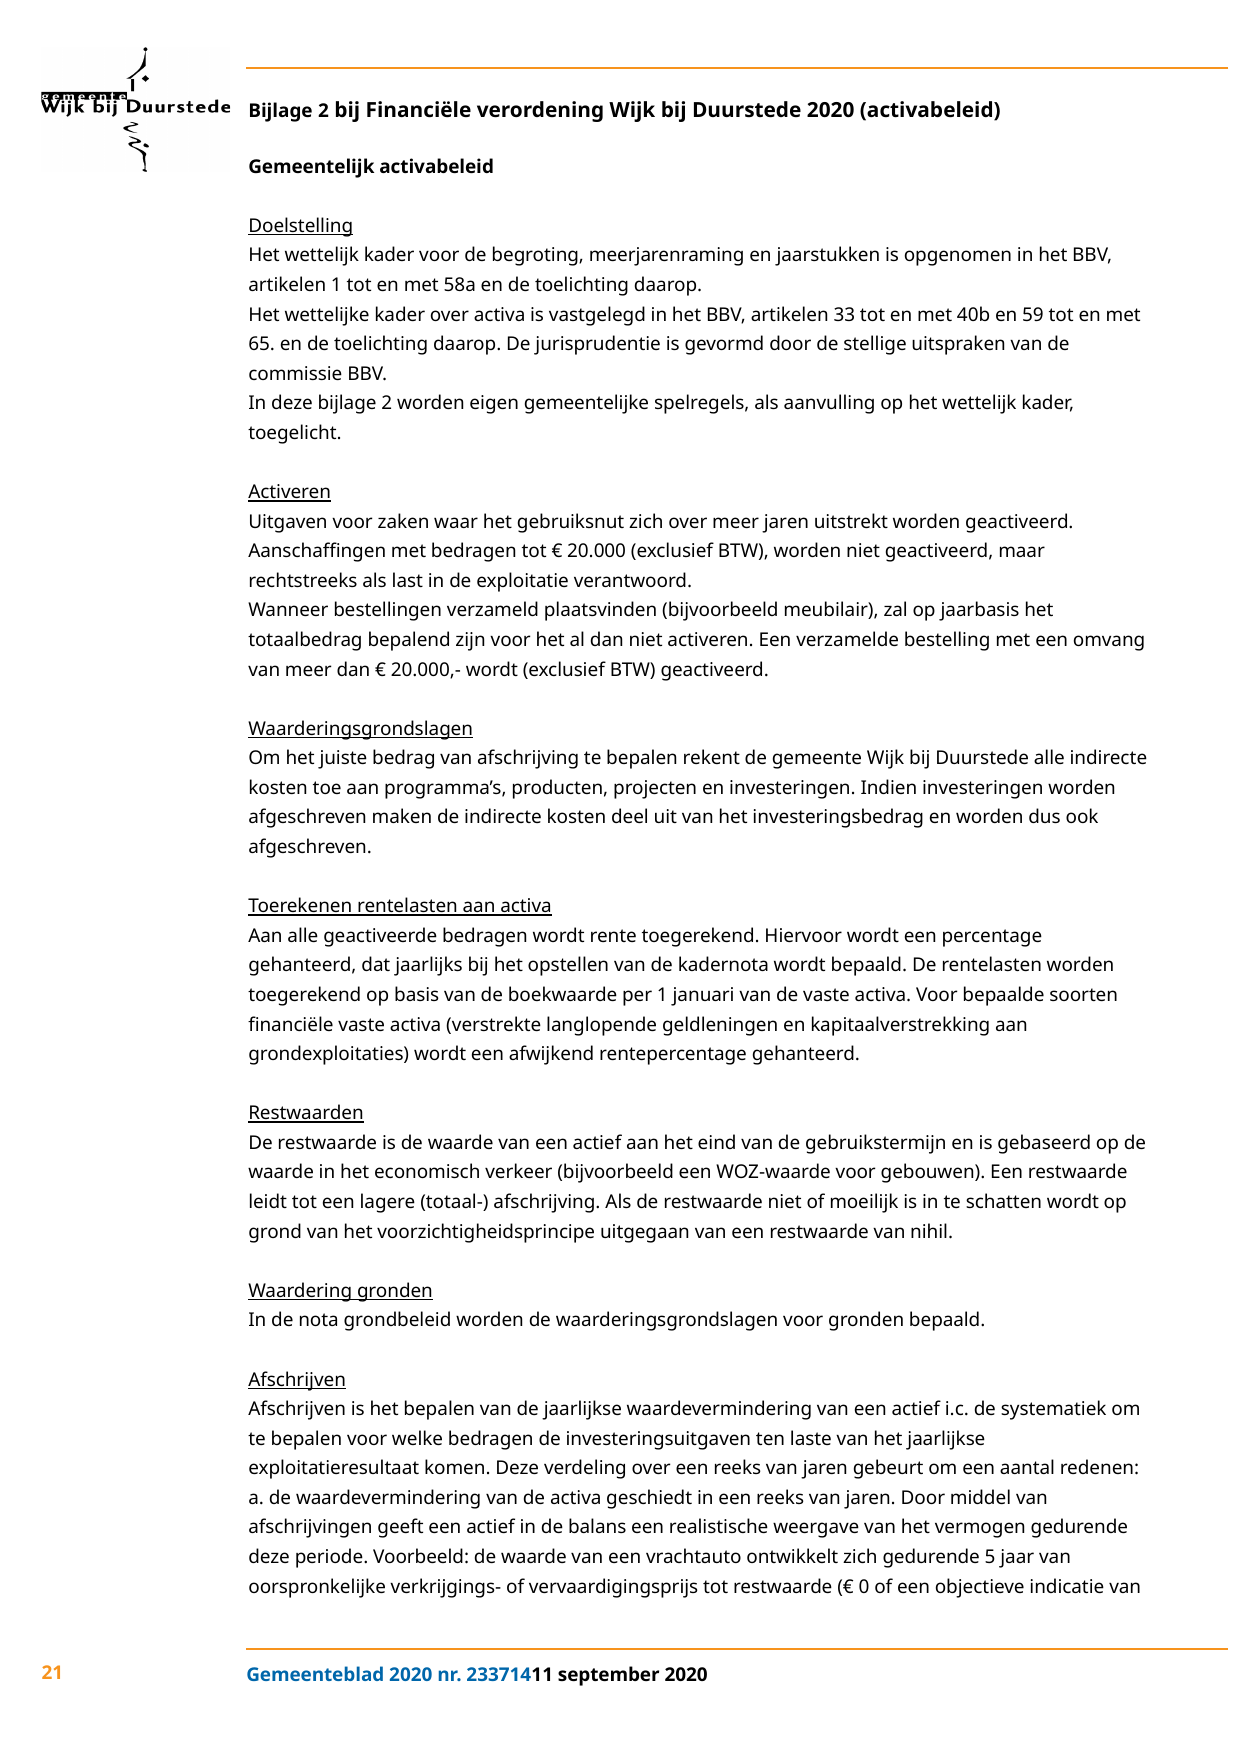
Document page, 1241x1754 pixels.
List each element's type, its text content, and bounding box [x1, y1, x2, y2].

text In de nota grondbeleid worden de waarderingsgrondslagen voor gronden bepaald. [248, 1307, 1152, 1332]
text Restwaarden [248, 1099, 1152, 1125]
text Gemeentelijk activabeleid [248, 153, 1152, 179]
text Doelstelling [248, 212, 1152, 238]
text Afschrijven is het bepalen van de jaarlijkse waardevermindering van een actief i.c. de systematiek om te bepalen voor welke bedragen de investeringsuitgaven ten laste van het jaarlijkse exploitatieresultaat komen. Deze verdeling over een reeks van jaren gebeurt om een aantal redenen: [248, 1395, 1152, 1480]
text De restwaarde is de waarde van een actief aan het eind van de gebruikstermijn en is gebaseerd op de waarde in het economisch verkeer (bijvoorbeeld een WOZ-waarde voor gebouwen). Een restwaarde leidt tot een lagere (totaal-) afschrijving. Als de restwaarde niet of moeilijk is in te schatten wordt op grond van het voorzichtigheidsprincipe uitgegaan van een restwaarde van nihil. [248, 1129, 1152, 1244]
text Om het juiste bedrag van afschrijving te bepalen rekent de gemeente Wijk bij Duurstede alle indirecte kosten toe aan programma’s, producten, projecten en investeringen. Indien investeringen worden afgeschreven maken de indirecte kosten deel uit van het investeringsbedrag en worden dus ook afgeschreven. [248, 744, 1152, 859]
text Het wettelijk kader voor de begroting, meerjarenraming en jaarstukken is opgenomen in het BBV, artikelen 1 tot en met 58a en de toelichting daarop. [248, 242, 1152, 297]
text Bijlage 2 bij Financiële verordening Wijk bij Duurstede 2020 (activabeleid) [248, 95, 1152, 123]
text a. de waardevermindering van de activa geschiedt in een reeks van jaren. Door middel van afschrijvingen geeft een actief in de balans een realistische weergave van het vermogen gedurende deze periode. Voorbeeld: de waarde van een vrachtauto ontwikkelt zich gedurende 5 jaar van oorspronkelijke verkrijgings- of vervaardigingsprijs tot restwaarde (€ 0 of een objectieve indicatie van [248, 1484, 1152, 1599]
text Aanschaffingen met bedragen tot € 20.000 (exclusief BTW), worden niet geactiveerd, maar rechtstreeks als last in de exploitatie verantwoord. [248, 537, 1152, 593]
text Waarderingsgrondslagen [248, 715, 1152, 741]
text Aan alle geactiveerde bedragen wordt rente toegerekend. Hiervoor wordt een percentage gehanteerd, dat jaarlijks bij het opstellen van de kadernota wordt bepaald. De rentelasten worden toegerekend op basis van de boekwaarde per 1 januari van de vaste activa. Voor bepaalde soorten financiële vaste activa (verstrekte langlopende geldleningen en kapitaalverstrekking aan grondexploitaties) wordt een afwijkend rentepercentage gehanteerd. [248, 922, 1152, 1066]
text In deze bijlage 2 worden eigen gemeentelijke spelregels, als aanvulling op het wettelijk kader, toegelicht. [248, 389, 1152, 445]
text Activeren [248, 478, 1152, 504]
text Waardering gronden [248, 1277, 1152, 1303]
text Het wettelijke kader over activa is vastgelegd in het BBV, artikelen 33 tot en met 40b en 59 tot en met 65. en de toelichting daarop. De jurisprudentie is gevormd door de stellige uitspraken van de commissie BBV. [248, 301, 1152, 386]
text Toerekenen rentelasten aan activa [248, 892, 1152, 918]
text Uitgaven voor zaken waar het gebruiksnut zich over meer jaren uitstrekt worden geactiveerd. [248, 508, 1152, 534]
text Wanneer bestellingen verzameld plaatsvinden (bijvoorbeeld meubilair), zal op jaarbasis het totaalbedrag bepalend zijn voor het al dan niet activeren. Een verzamelde bestelling met een omvang van meer dan € 20.000,- wordt (exclusief BTW) geactiveerd. [248, 597, 1152, 682]
text Afschrijven [248, 1366, 1152, 1392]
picture [41, 47, 231, 172]
